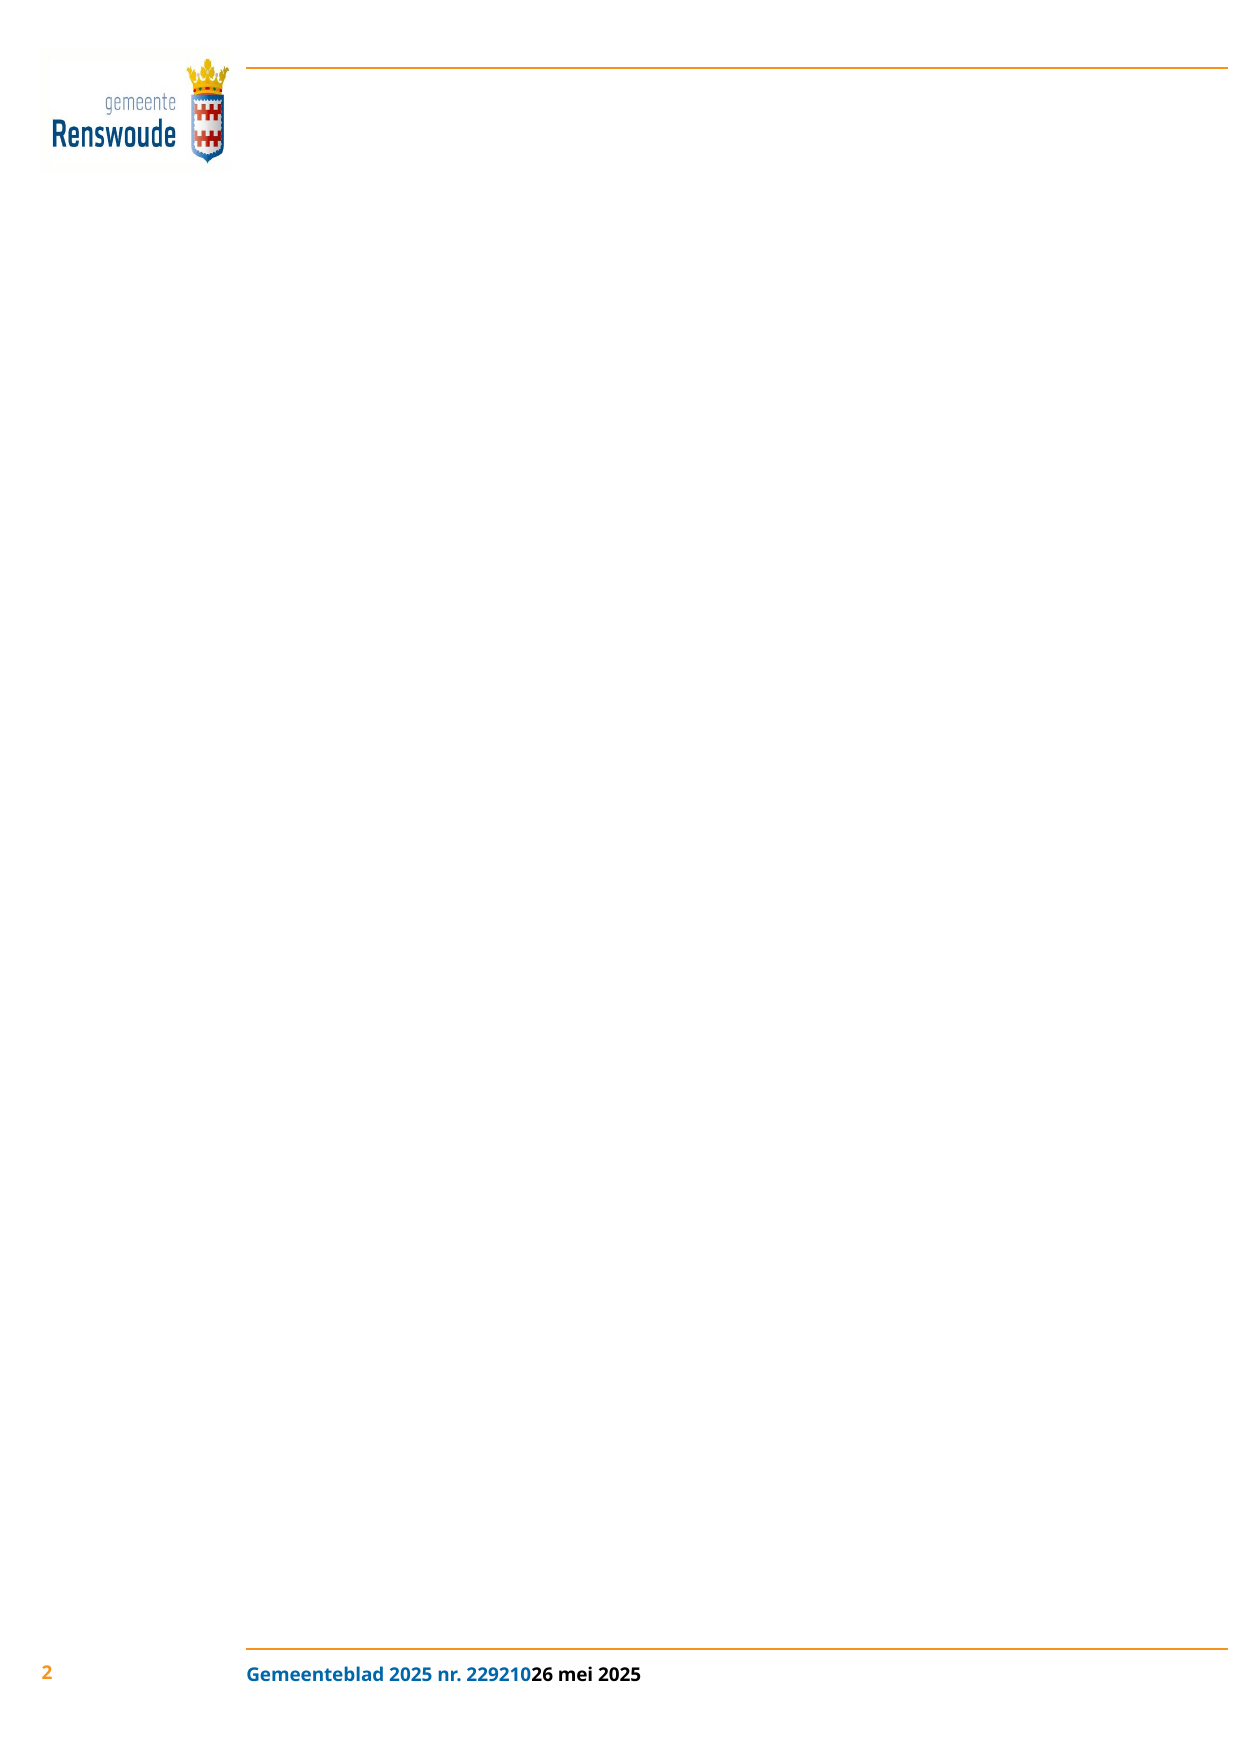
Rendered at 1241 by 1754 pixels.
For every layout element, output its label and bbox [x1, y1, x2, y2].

picture [41, 47, 231, 172]
